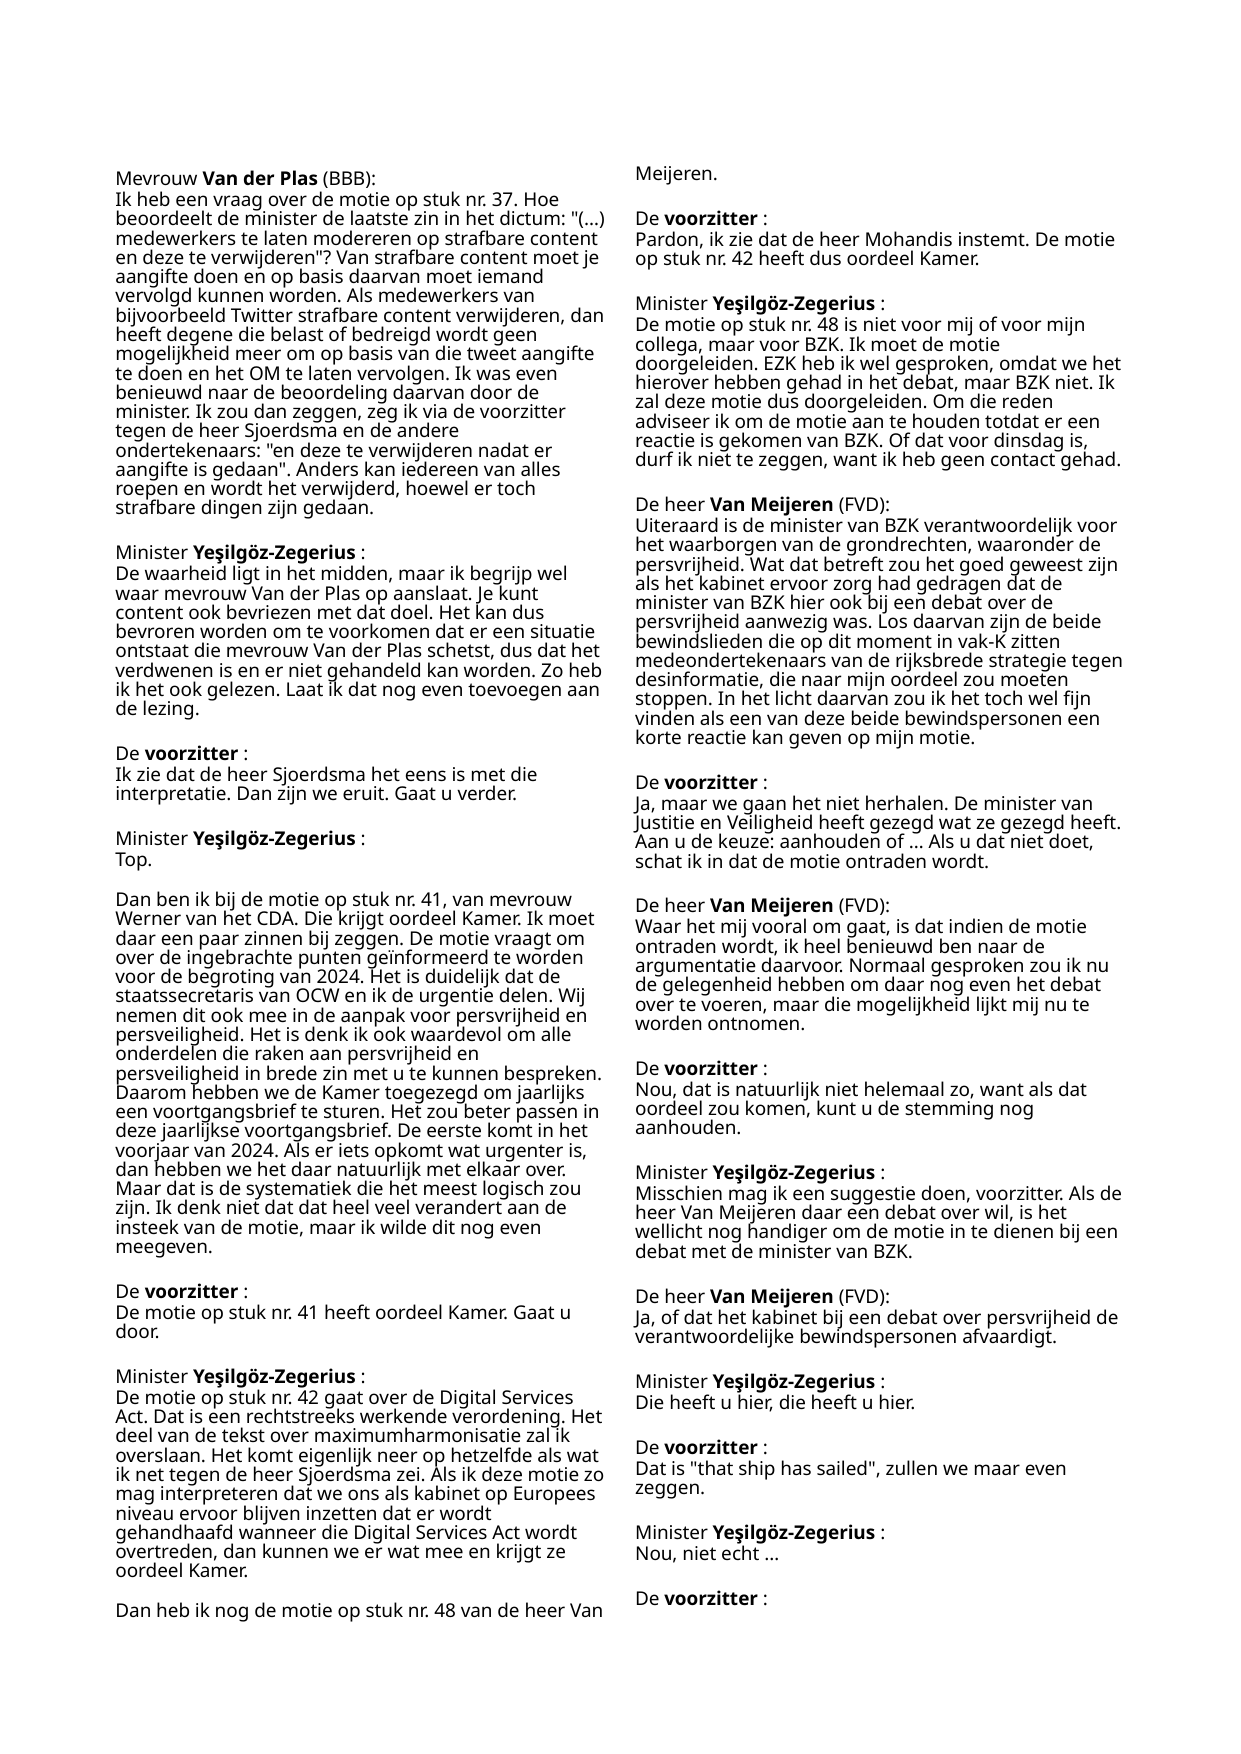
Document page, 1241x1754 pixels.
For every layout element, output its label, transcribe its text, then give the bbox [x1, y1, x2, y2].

text De motie op stuk nr. 42 gaat over de Digital Services Act. Dat is een rechtstreeks werkende verordening. Het deel van de tekst over maximumharmonisatie zal ik overslaan. Het komt eigenlijk neer op hetzelfde als wat ik net tegen de heer Sjoerdsma zei. Als ik deze motie zo mag interpreteren dat we ons als kabinet op Europees niveau ervoor blijven inzetten dat er wordt gehandhaafd wanneer die Digital Services Act wordt overtreden, dan kunnen we er wat mee en krijgt ze oordeel Kamer. [115, 1389, 605, 1582]
text Nou, dat is natuurlijk niet helemaal zo, want als dat oordeel zou komen, kunt u de stemming nog aanhouden. [635, 1081, 1125, 1138]
text De voorzitter : [635, 769, 1125, 795]
text De voorzitter : [635, 1055, 1125, 1081]
text Misschien mag ik een suggestie doen, voorzitter. Als de heer Van Meijeren daar een debat over wil, is het wellicht nog handiger om de motie in te dienen bij een debat met de minister van BZK. [635, 1185, 1125, 1262]
text Dan ben ik bij de motie op stuk nr. 41, van mevrouw Werner van het CDA. Die krijgt oordeel Kamer. Ik moet daar een paar zinnen bij zeggen. De motie vraagt om over de ingebrachte punten geïnformeerd te worden voor de begroting van 2024. Het is duidelijk dat de staatssecretaris van OCW en ik de urgentie delen. Wij nemen dit ook mee in de aanpak voor persvrijheid en persveiligheid. Het is denk ik ook waardevol om alle onderdelen die raken aan persvrijheid en persveiligheid in brede zin met u te kunnen bespreken. Daarom hebben we de Kamer toegezegd om jaarlijks een voortgangsbrief te sturen. Het zou beter passen in deze jaarlijkse voortgangsbrief. De eerste komt in het voorjaar van 2024. Als er iets opkomt wat urgenter is, dan hebben we het daar natuurlijk met elkaar over. Maar dat is de systematiek die het meest logisch zou zijn. Ik denk niet dat dat heel veel verandert aan de insteek van de motie, maar ik wilde dit nog even meegeven. [115, 891, 605, 1257]
text Die heeft u hier, die heeft u hier. [635, 1394, 1125, 1413]
text De motie op stuk nr. 41 heeft oordeel Kamer. Gaat u door. [115, 1304, 605, 1342]
text Top. [115, 851, 605, 870]
text Minister Yeşilgöz-Zegerius : [635, 1519, 1125, 1545]
text Ja, maar we gaan het niet herhalen. De minister van Justitie en Veiligheid heeft gezegd wat ze gezegd heeft. Aan u de keuze: aanhouden of … Als u dat niet doet, schat ik in dat de motie ontraden wordt. [635, 795, 1125, 872]
text Minister Yeşilgöz-Zegerius : [635, 1159, 1125, 1185]
text Minister Yeşilgöz-Zegerius : [115, 1363, 605, 1389]
text Minister Yeşilgöz-Zegerius : [115, 539, 605, 565]
text Nou, niet echt … [635, 1545, 1125, 1564]
text Dat is "that ship has sailed", zullen we maar even zeggen. [635, 1459, 1125, 1498]
text De voorzitter : [115, 1278, 605, 1304]
text De voorzitter : [635, 205, 1125, 231]
text Meijeren. [635, 165, 1125, 184]
text Ja, of dat het kabinet bij een debat over persvrijheid de verantwoordelijke bewindspersonen afvaardigt. [635, 1309, 1125, 1347]
text Minister Yeşilgöz-Zegerius : [115, 825, 605, 851]
text De heer Van Meijeren (FVD): [635, 1283, 1125, 1309]
text De heer Van Meijeren (FVD): [635, 893, 1125, 918]
text De voorzitter : [115, 740, 605, 766]
text Dan heb ik nog de motie op stuk nr. 48 van de heer Van [115, 1602, 605, 1622]
text De motie op stuk nr. 48 is niet voor mij of voor mijn collega, maar voor BZK. Ik moet de motie doorgeleiden. EZK heb ik wel gesproken, omdat we het hierover hebben gehad in het debat, maar BZK niet. Ik zal deze motie dus doorgeleiden. Om die reden adviseer ik om de motie aan te houden totdat er een reactie is gekomen van BZK. Of dat voor dinsdag is, durf ik niet te zeggen, want ik heb geen contact gehad. [635, 316, 1125, 470]
text Mevrouw Van der Plas (BBB): [115, 165, 605, 191]
text Uiteraard is de minister van BZK verantwoordelijk voor het waarborgen van de grondrechten, waaronder de persvrijheid. Wat dat betreft zou het goed geweest zijn als het kabinet ervoor zorg had gedragen dat de minister van BZK hier ook bij een debat over de persvrijheid aanwezig was. Los daarvan zijn de beide bewindslieden die op dit moment in vak-K zitten medeondertekenaars van de rijksbrede strategie tegen desinformatie, die naar mijn oordeel zou moeten stoppen. In het licht daarvan zou ik het toch wel fijn vinden als een van deze beide bewindspersonen een korte reactie kan geven op mijn motie. [635, 517, 1125, 748]
text Minister Yeşilgöz-Zegerius : [635, 1368, 1125, 1394]
text De waarheid ligt in het midden, maar ik begrijp wel waar mevrouw Van der Plas op aanslaat. Je kunt content ook bevriezen met dat doel. Het kan dus bevroren worden om te voorkomen dat er een situatie ontstaat die mevrouw Van der Plas schetst, dus dat het verdwenen is en er niet gehandeld kan worden. Zo heb ik het ook gelezen. Laat ik dat nog even toevoegen aan de lezing. [115, 565, 605, 719]
text Pardon, ik zie dat de heer Mohandis instemt. De motie op stuk nr. 42 heeft dus oordeel Kamer. [635, 231, 1125, 270]
text Ik heb een vraag over de motie op stuk nr. 37. Hoe beoordeelt de minister de laatste zin in het dictum: "(…) medewerkers te laten modereren op strafbare content en deze te verwijderen"? Van strafbare content moet je aangifte doen en op basis daarvan moet iemand vervolgd kunnen worden. Als medewerkers van bijvoorbeeld Twitter strafbare content verwijderen, dan heeft degene die belast of bedreigd wordt geen mogelijkheid meer om op basis van die tweet aangifte te doen en het OM te laten vervolgen. Ik was even benieuwd naar de beoordeling daarvan door de minister. Ik zou dan zeggen, zeg ik via de voorzitter tegen de heer Sjoerdsma en de andere ondertekenaars: "en deze te verwijderen nadat er aangifte is gedaan". Anders kan iedereen van alles roepen en wordt het verwijderd, hoewel er toch strafbare dingen zijn gedaan. [115, 191, 605, 519]
text Waar het mij vooral om gaat, is dat indien de motie ontraden wordt, ik heel benieuwd ben naar de argumentatie daarvoor. Normaal gesproken zou ik nu de gelegenheid hebben om daar nog even het debat over te voeren, maar die mogelijkheid lijkt mij nu te worden ontnomen. [635, 918, 1125, 1034]
text Ik zie dat de heer Sjoerdsma het eens is met die interpretatie. Dan zijn we eruit. Gaat u verder. [115, 766, 605, 804]
text De voorzitter : [635, 1585, 1125, 1611]
text De voorzitter : [635, 1434, 1125, 1459]
text De heer Van Meijeren (FVD): [635, 491, 1125, 517]
text Minister Yeşilgöz-Zegerius : [635, 291, 1125, 316]
